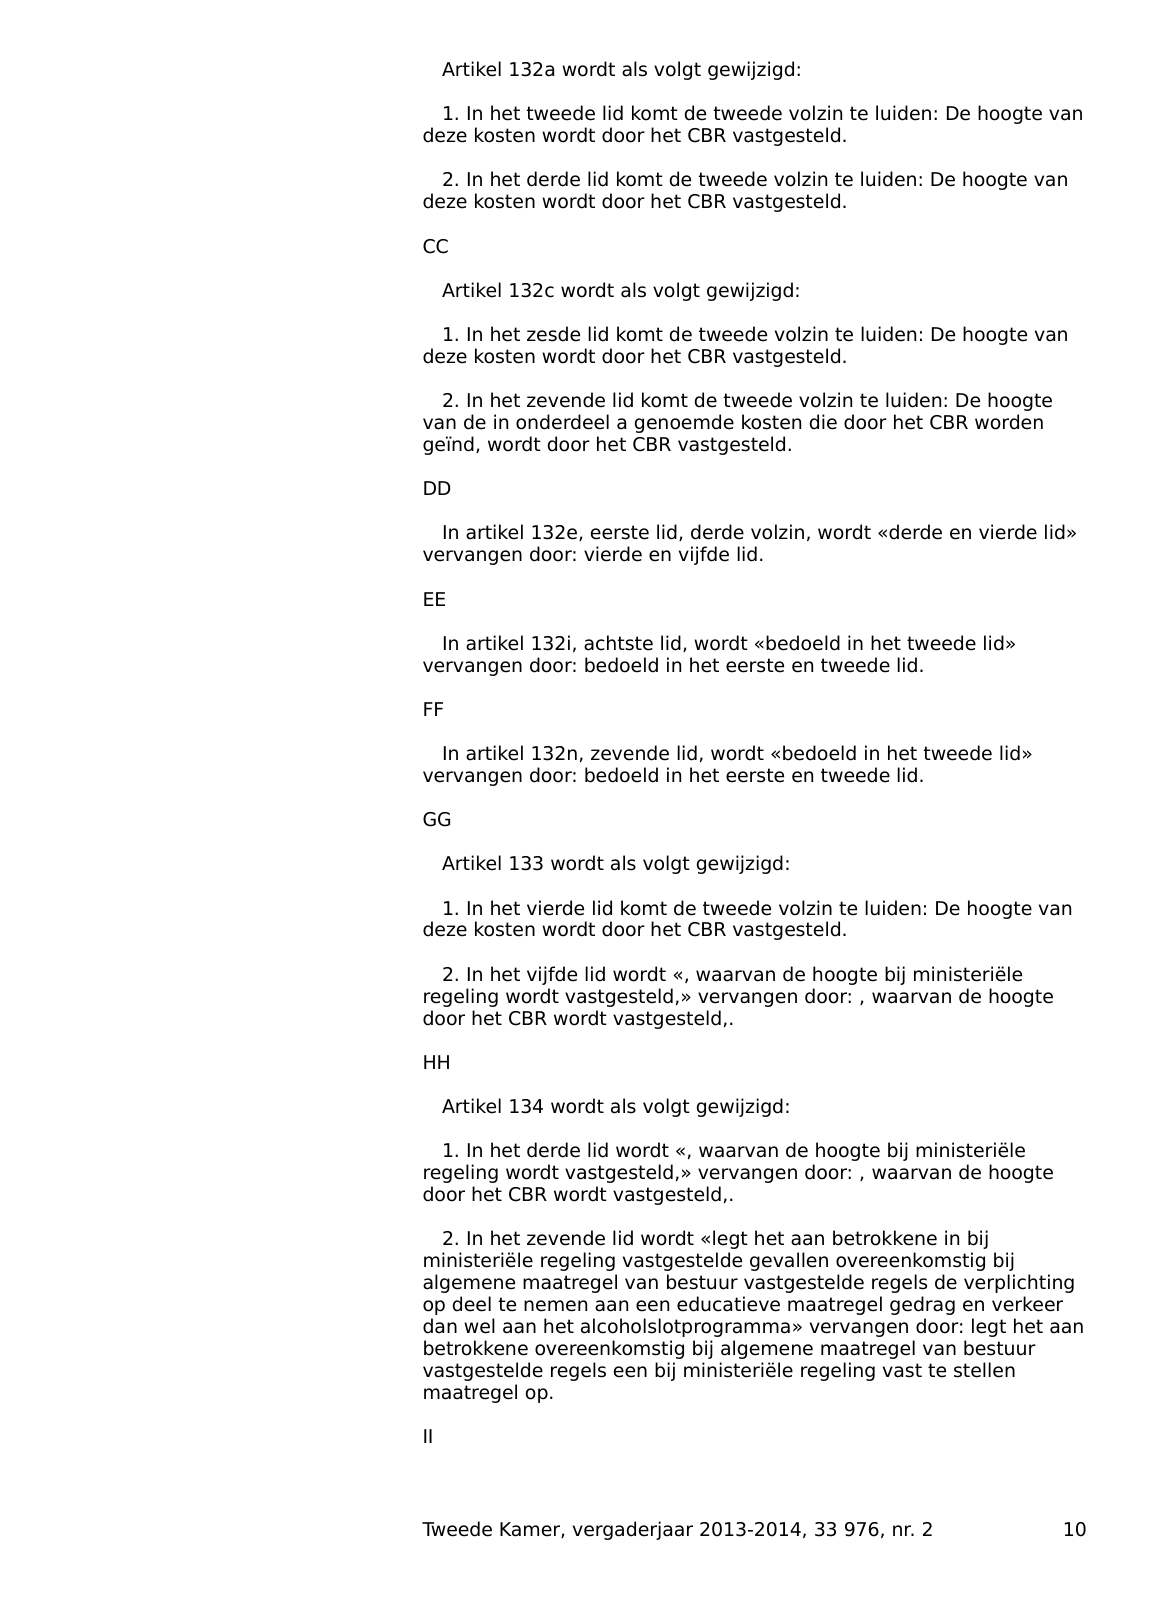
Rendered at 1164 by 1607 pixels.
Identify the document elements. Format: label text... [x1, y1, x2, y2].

text HH [422, 1052, 1087, 1074]
text 2. In het zevende lid komt de tweede volzin te luiden: De hoogte van de in onderdeel a genoemde kosten die door het CBR worden geïnd, wordt door het CBR vastgesteld. [422, 390, 1087, 456]
text 2. In het zevende lid wordt «legt het aan betrokkene in bij ministeriële regeling vastgestelde gevallen overeenkomstig bij algemene maatregel van bestuur vastgestelde regels de verplichting op deel te nemen aan een educatieve maatregel gedrag en verkeer dan wel aan het alcoholslotprogramma» vervangen door: legt het aan betrokkene overeenkomstig bij algemene maatregel van bestuur vastgestelde regels een bij ministeriële regeling vast te stellen maatregel op. [422, 1228, 1087, 1404]
text Artikel 133 wordt als volgt gewijzigd: [422, 853, 1087, 875]
text EE [422, 588, 1087, 610]
text 1. In het zesde lid komt de tweede volzin te luiden: De hoogte van deze kosten wordt door het CBR vastgesteld. [422, 324, 1087, 368]
text 1. In het tweede lid komt de tweede volzin te luiden: De hoogte van deze kosten wordt door het CBR vastgesteld. [422, 103, 1087, 147]
text FF [422, 699, 1087, 721]
text In artikel 132n, zevende lid, wordt «bedoeld in het tweede lid» vervangen door: bedoeld in het eerste en tweede lid. [422, 743, 1087, 787]
text CC [422, 236, 1087, 257]
text 1. In het derde lid wordt «, waarvan de hoogte bij ministeriële regeling wordt vastgesteld,» vervangen door: , waarvan de hoogte door het CBR wordt vastgesteld,. [422, 1140, 1087, 1206]
text DD [422, 478, 1087, 500]
text II [422, 1426, 1087, 1448]
text 2. In het vijfde lid wordt «, waarvan de hoogte bij ministeriële regeling wordt vastgesteld,» vervangen door: , waarvan de hoogte door het CBR wordt vastgesteld,. [422, 963, 1087, 1029]
text Artikel 132c wordt als volgt gewijzigd: [422, 280, 1087, 302]
text 1. In het vierde lid komt de tweede volzin te luiden: De hoogte van deze kosten wordt door het CBR vastgesteld. [422, 897, 1087, 941]
text In artikel 132e, eerste lid, derde volzin, wordt «derde en vierde lid» vervangen door: vierde en vijfde lid. [422, 522, 1087, 566]
text GG [422, 809, 1087, 831]
text 2. In het derde lid komt de tweede volzin te luiden: De hoogte van deze kosten wordt door het CBR vastgesteld. [422, 169, 1087, 213]
text Artikel 134 wordt als volgt gewijzigd: [422, 1096, 1087, 1118]
text Artikel 132a wordt als volgt gewijzigd: [422, 59, 1087, 81]
text In artikel 132i, achtste lid, wordt «bedoeld in het tweede lid» vervangen door: bedoeld in het eerste en tweede lid. [422, 633, 1087, 677]
